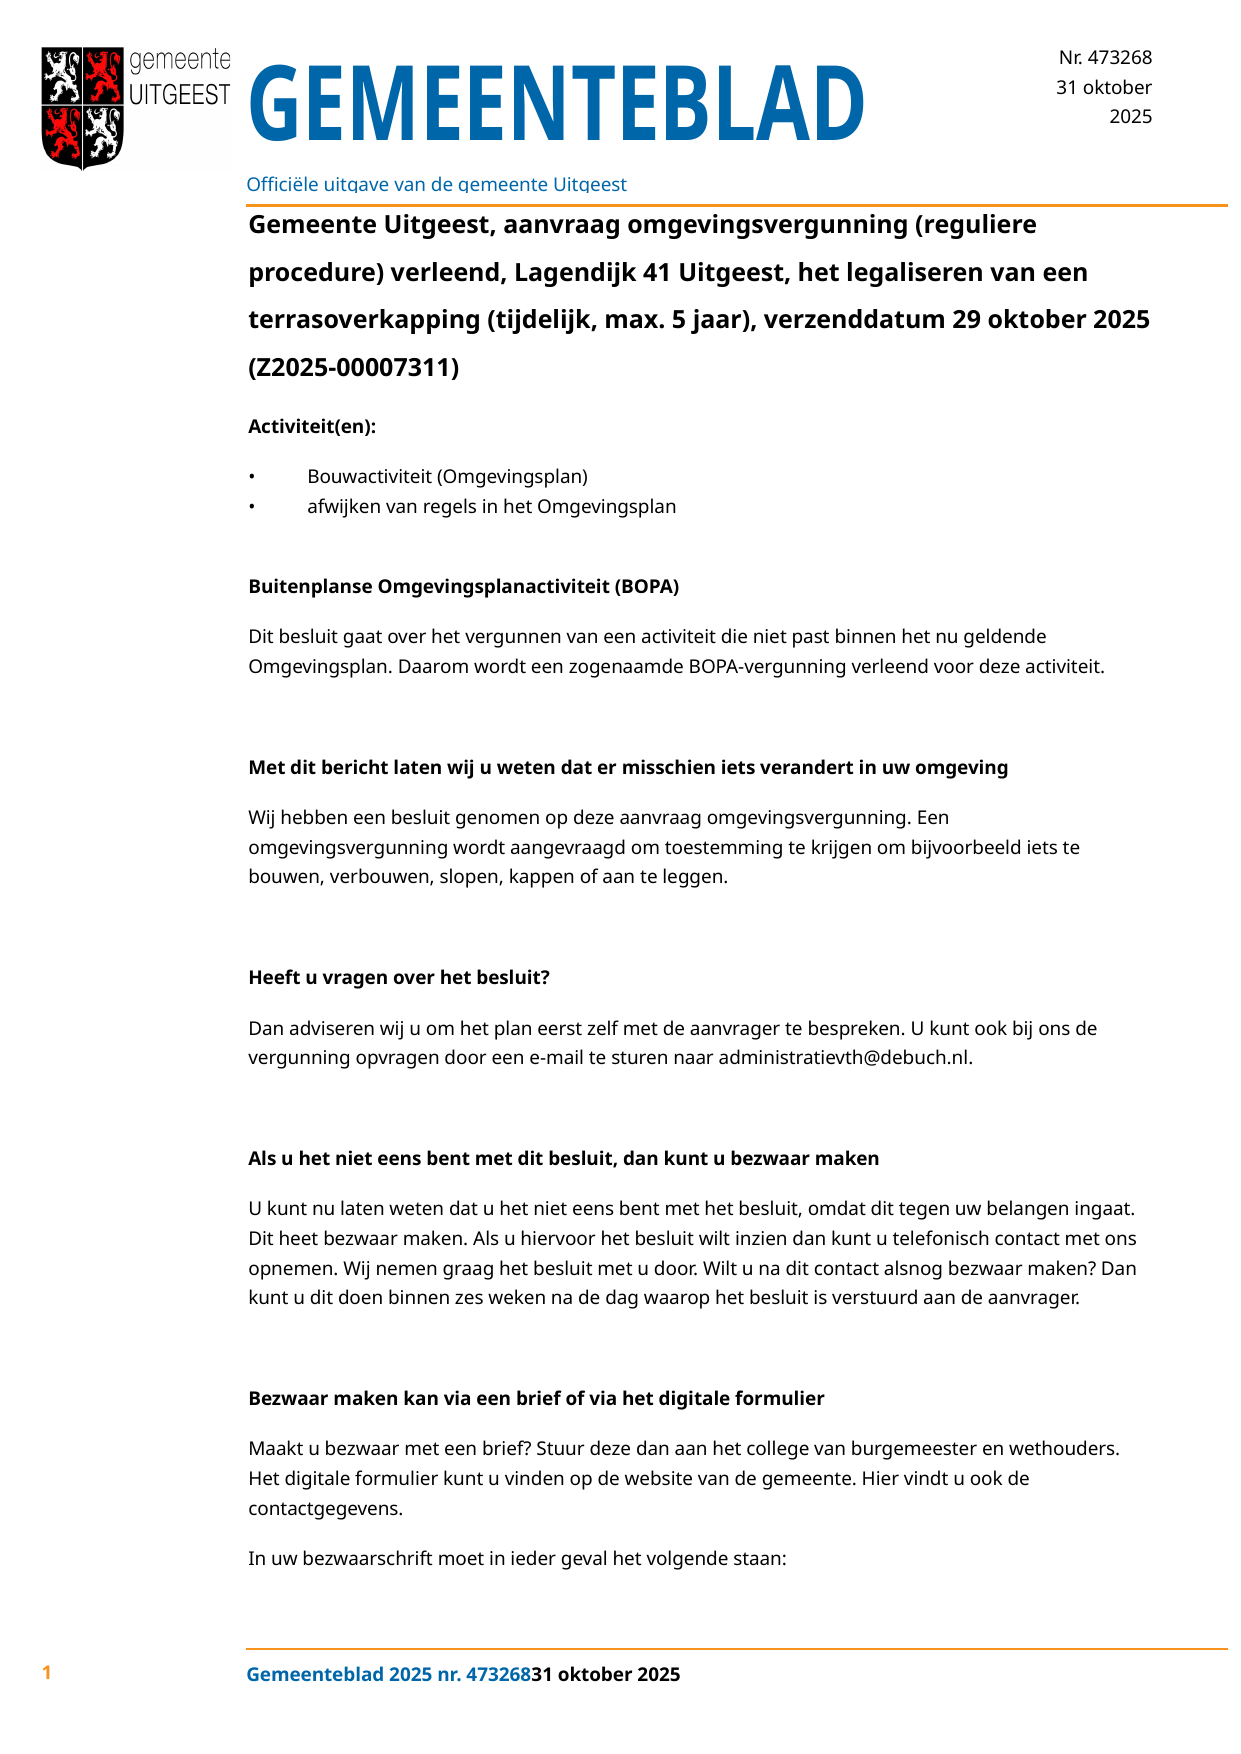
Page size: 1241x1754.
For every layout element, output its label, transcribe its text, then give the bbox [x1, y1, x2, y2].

text In uw bezwaarschrift moet in ieder geval het volgende staan: [248, 1545, 1152, 1571]
text Activiteit(en): [248, 413, 1152, 439]
text Maakt u bezwaar met een brief? Stuur deze dan aan het college van burgemeester en wethouders. Het digitale formulier kunt u vinden op de website van de gemeente. Hier vindt u ook de contactgegevens. [248, 1436, 1152, 1521]
text Met dit bericht laten wij u weten dat er misschien iets verandert in uw omgeving [248, 754, 1152, 780]
text Als u het niet eens bent met dit besluit, dan kunt u bezwaar maken [248, 1145, 1152, 1171]
list afwijken van regels in het Omgevingsplan [248, 493, 1152, 519]
picture [41, 47, 231, 172]
text Bezwaar maken kan via een brief of via het digitale formulier [248, 1385, 1152, 1411]
text Wij hebben een besluit genomen op deze aanvraag omgevingsvergunning. Een omgevingsvergunning wordt aangevraagd om toestemming te krijgen om bijvoorbeeld iets te bouwen, verbouwen, slopen, kappen of aan te leggen. [248, 804, 1152, 889]
text Dan adviseren wij u om het plan eerst zelf met de aanvrager te bespreken. U kunt ook bij ons de vergunning opvragen door een e-mail te sturen naar administratievth@debuch.nl. [248, 1015, 1152, 1070]
text Dit besluit gaat over het vergunnen van een activiteit die niet past binnen het nu geldende Omgevingsplan. Daarom wordt een zogenaamde BOPA-vergunning verleend voor deze activiteit. [248, 623, 1152, 679]
list Bouwactiviteit (Omgevingsplan) [248, 463, 1152, 489]
text Gemeente Uitgeest, aanvraag omgevingsvergunning (reguliere procedure) verleend, Lagendijk 41 Uitgeest, het legaliseren van een terrasoverkapping (tijdelijk, max. 5 jaar), verzenddatum 29 oktober 2025 (Z2025-00007311) [248, 207, 1152, 384]
text Heeft u vragen over het besluit? [248, 964, 1152, 990]
text U kunt nu laten weten dat u het niet eens bent met het besluit, omdat dit tegen uw belangen ingaat. Dit heet bezwaar maken. Als u hiervoor het besluit wilt inzien dan kunt u telefonisch contact met ons opnemen. Wij nemen graag het besluit met u door. Wilt u na dit contact alsnog bezwaar maken? Dan kunt u dit doen binnen zes weken na de dag waarop het besluit is verstuurd aan de aanvrager. [248, 1196, 1152, 1310]
text Buitenplanse Omgevingsplanactiviteit (BOPA) [248, 573, 1152, 599]
